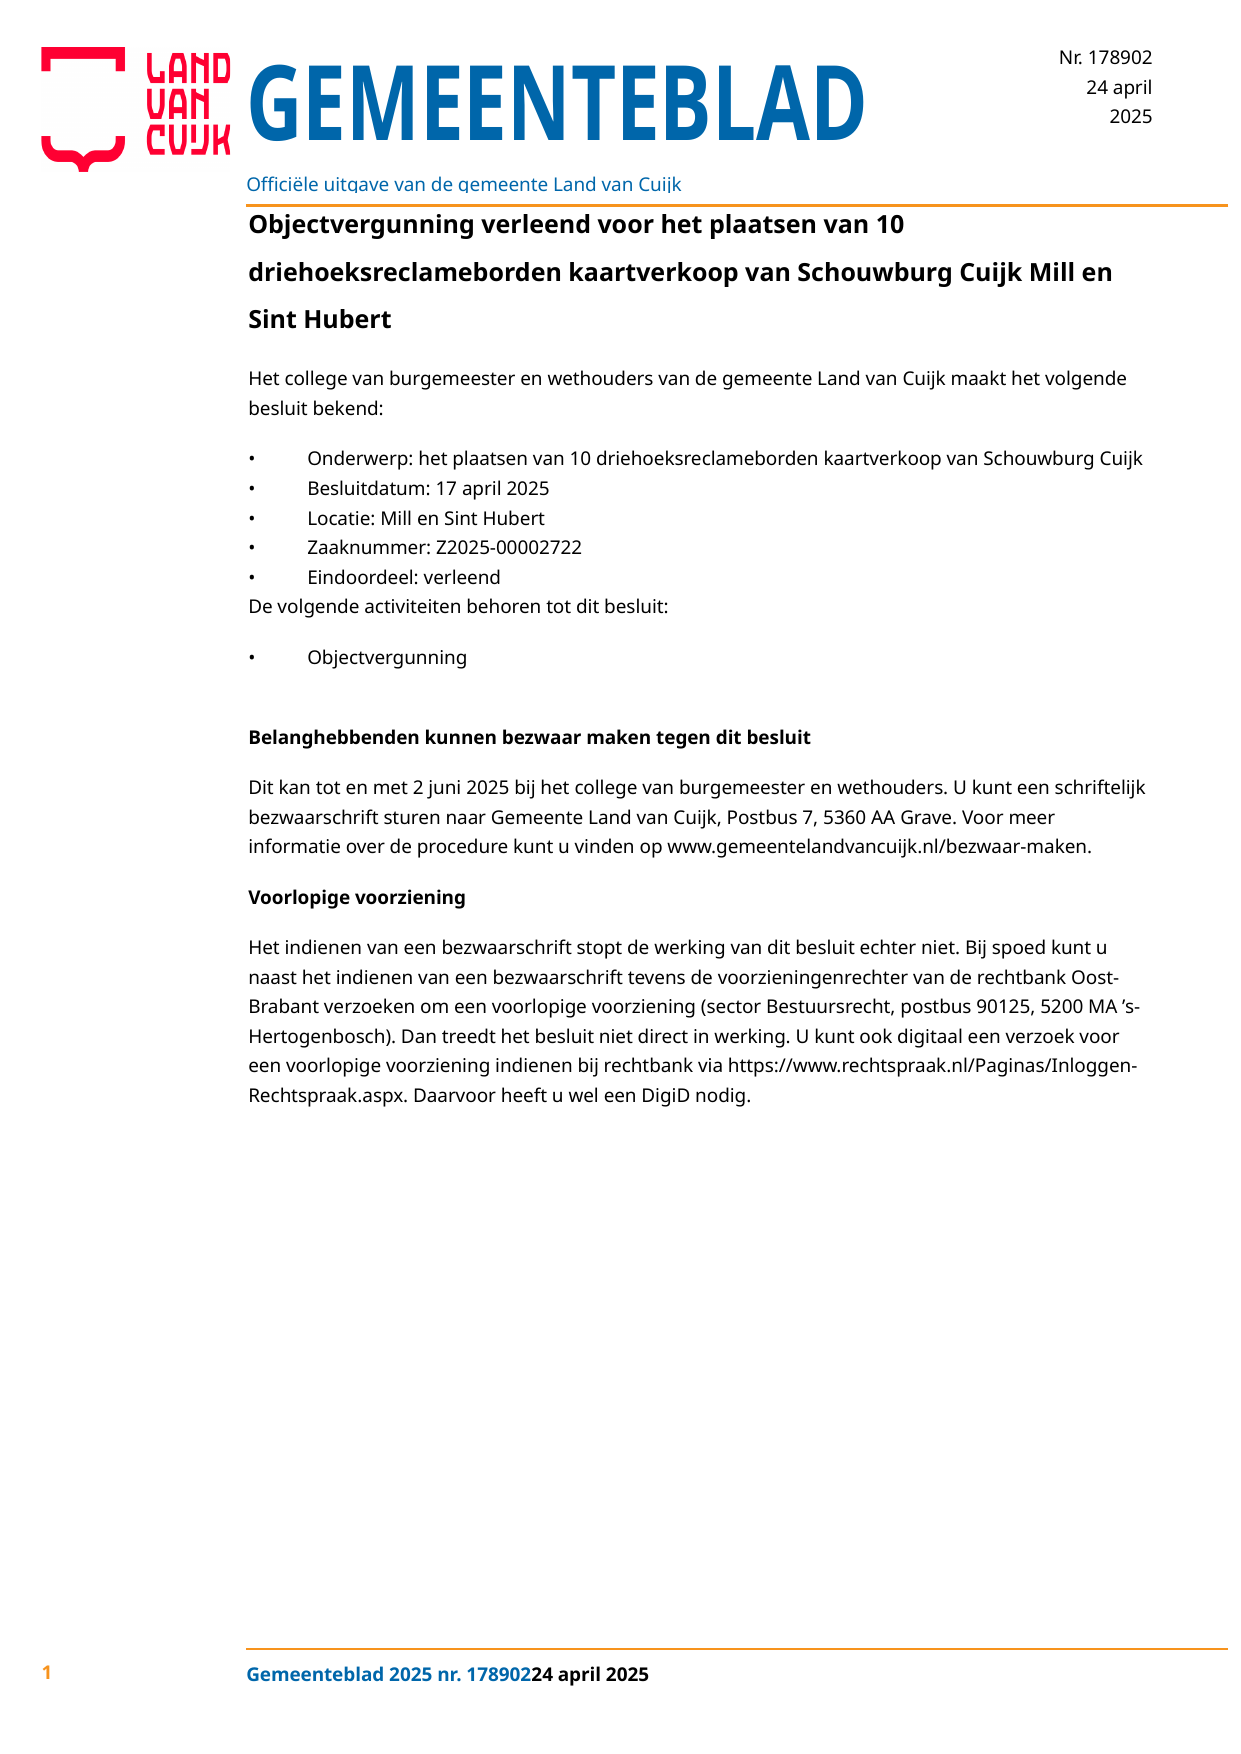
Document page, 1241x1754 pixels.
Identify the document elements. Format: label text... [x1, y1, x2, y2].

list Eindoordeel: verleend [248, 564, 1152, 589]
text Belanghebbenden kunnen bezwaar maken tegen dit besluit [248, 724, 1152, 749]
list Zaaknummer: Z2025-00002722 [248, 534, 1152, 560]
picture [41, 47, 231, 172]
text Objectvergunning verleend voor het plaatsen van 10 driehoeksreclameborden kaartverkoop van Schouwburg Cuijk Mill en Sint Hubert [248, 207, 1152, 336]
list Onderwerp: het plaatsen van 10 driehoeksreclameborden kaartverkoop van Schouwburg Cuijk [248, 446, 1152, 471]
list Besluitdatum: 17 april 2025 [248, 475, 1152, 501]
list Locatie: Mill en Sint Hubert [248, 505, 1152, 530]
text Voorlopige voorziening [248, 884, 1152, 909]
text Het indienen van een bezwaarschrift stopt de werking van dit besluit echter niet. Bij spoed kunt u naast het indienen van een bezwaarschrift tevens de voorzieningenrechter van de rechtbank Oost-Brabant verzoeken om een voorlopige voorziening (sector Bestuursrecht, postbus 90125, 5200 MA ’s-Hertogenbosch). Dan treedt het besluit niet direct in werking. U kunt ook digitaal een verzoek voor een voorlopige voorziening indienen bij rechtbank via https://www.rechtspraak.nl/Paginas/Inloggen-Rechtspraak.aspx. Daarvoor heeft u wel een DigiD nodig. [248, 934, 1152, 1108]
text Dit kan tot en met 2 juni 2025 bij het college van burgemeester en wethouders. U kunt een schriftelijk bezwaarschrift sturen naar Gemeente Land van Cuijk, Postbus 7, 5360 AA Grave. Voor meer informatie over de procedure kunt u vinden op www.gemeentelandvancuijk.nl/bezwaar-maken. [248, 774, 1152, 859]
list Objectvergunning [248, 644, 1152, 669]
text De volgende activiteiten behoren tot dit besluit: [248, 593, 1152, 619]
text Het college van burgemeester en wethouders van de gemeente Land van Cuijk maakt het volgende besluit bekend: [248, 366, 1152, 421]
